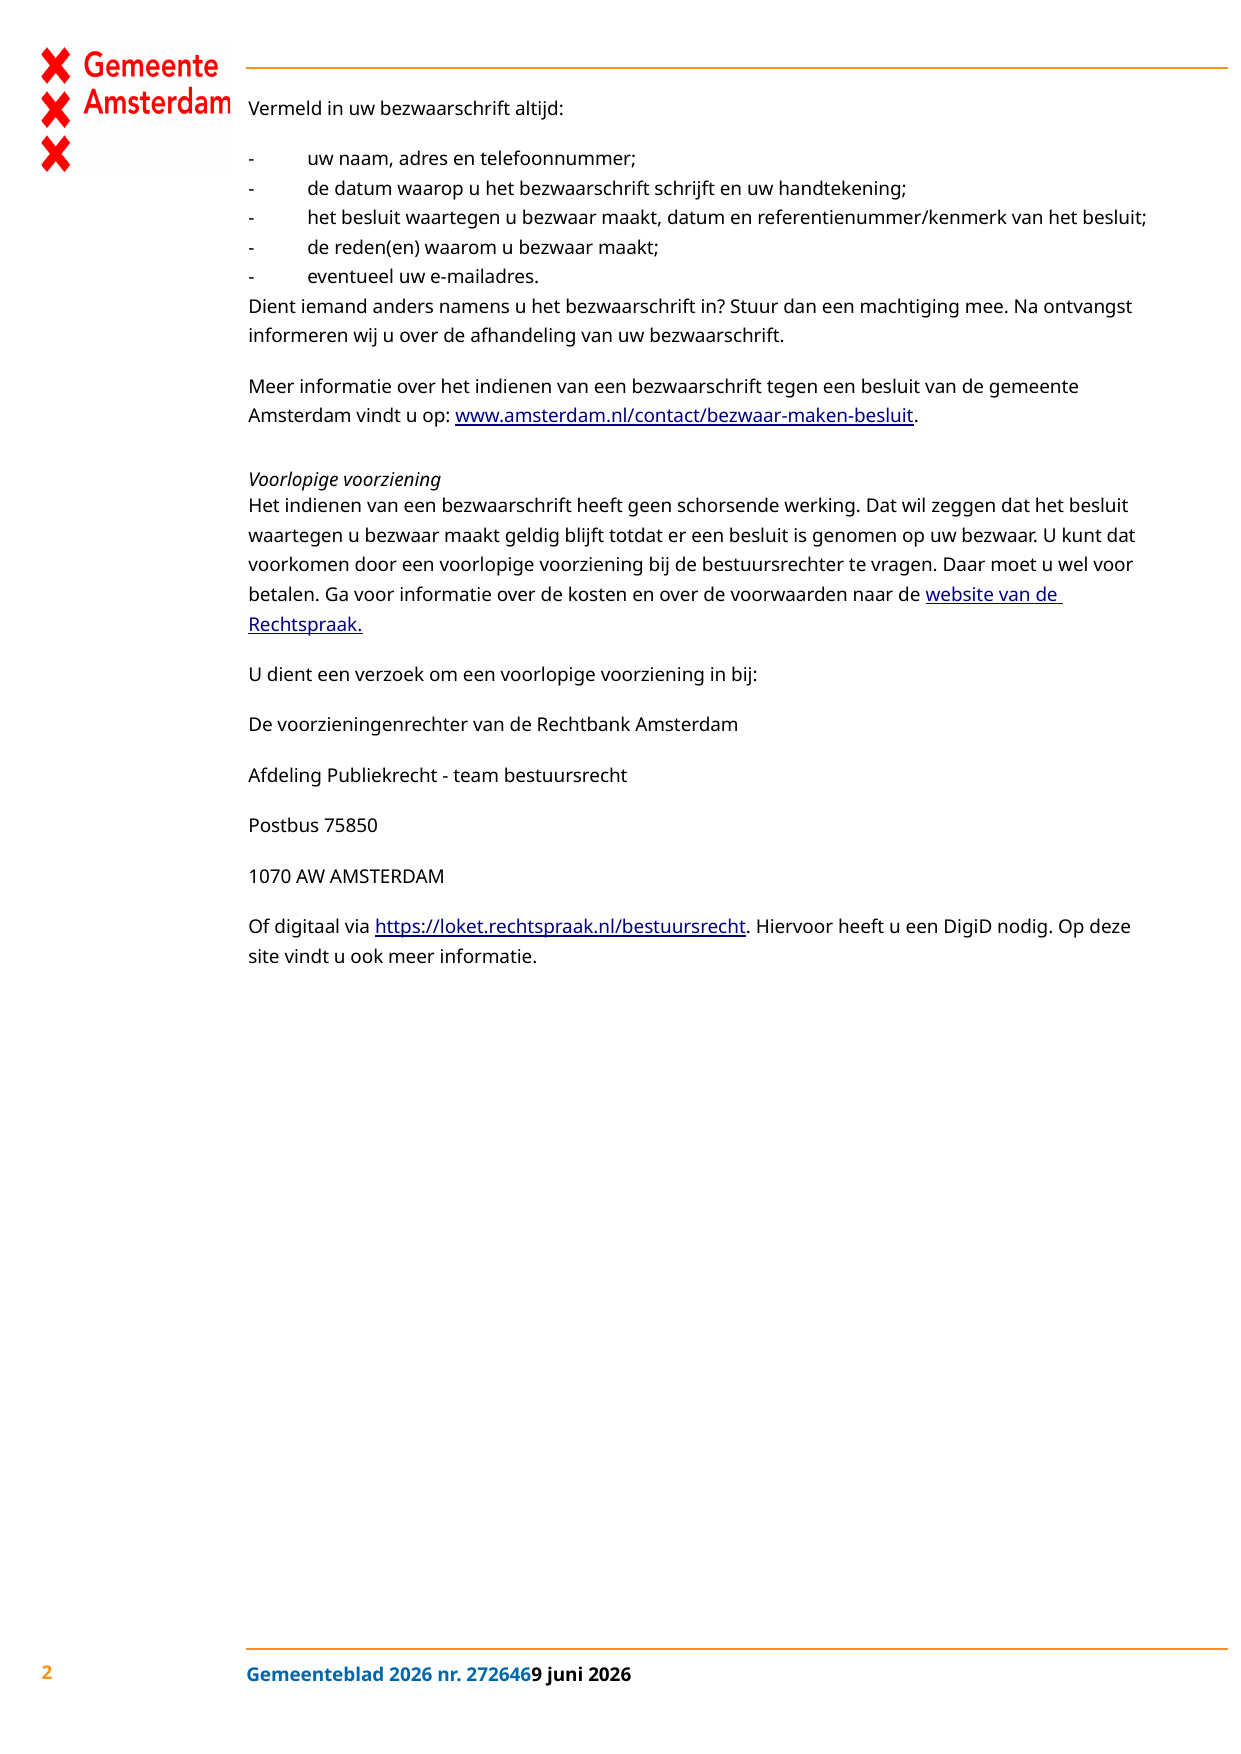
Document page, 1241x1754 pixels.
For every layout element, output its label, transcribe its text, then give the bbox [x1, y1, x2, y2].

text Of digitaal via https://loket.rechtspraak.nl/bestuursrecht. Hiervoor heeft u een DigiD nodig. Op deze site vindt u ook meer informatie. [248, 913, 1152, 968]
text Voorlopige voorziening [248, 467, 1152, 492]
text Postbus 75850 [248, 812, 1152, 838]
text Het indienen van een bezwaarschrift heeft geen schorsende werking. Dat wil zeggen dat het besluit waartegen u bezwaar maakt geldig blijft totdat er een besluit is genomen op uw bezwaar. U kunt dat voorkomen door een voorlopige voorziening bij de bestuursrechter te vragen. Daar moet u wel voor betalen. Ga voor informatie over de kosten en over de voorwaarden naar de website van de Rechtspraak. [248, 492, 1152, 636]
list het besluit waartegen u bezwaar maakt, datum en referentienummer/kenmerk van het besluit; [248, 204, 1152, 230]
list eventueel uw e-mailadres. [248, 263, 1152, 289]
picture [41, 47, 231, 172]
text U dient een verzoek om een voorlopige voorziening in bij: [248, 661, 1152, 687]
text De voorzieningenrechter van de Rechtbank Amsterdam [248, 712, 1152, 737]
text 1070 AW AMSTERDAM [248, 863, 1152, 888]
list de reden(en) waarom u bezwaar maakt; [248, 234, 1152, 260]
list uw naam, adres en telefoonnummer; [248, 145, 1152, 171]
text Dient iemand anders namens u het bezwaarschrift in? Stuur dan een machtiging mee. Na ontvangst informeren wij u over de afhandeling van uw bezwaarschrift. [248, 293, 1152, 348]
list de datum waarop u het bezwaarschrift schrijft en uw handtekening; [248, 175, 1152, 201]
text Meer informatie over het indienen van een bezwaarschrift tegen een besluit van de gemeente Amsterdam vindt u op: www.amsterdam.nl/contact/bezwaar-maken-besluit. [248, 373, 1152, 428]
text Vermeld in uw bezwaarschrift altijd: [248, 95, 1152, 121]
text Afdeling Publiekrecht - team bestuursrecht [248, 762, 1152, 788]
